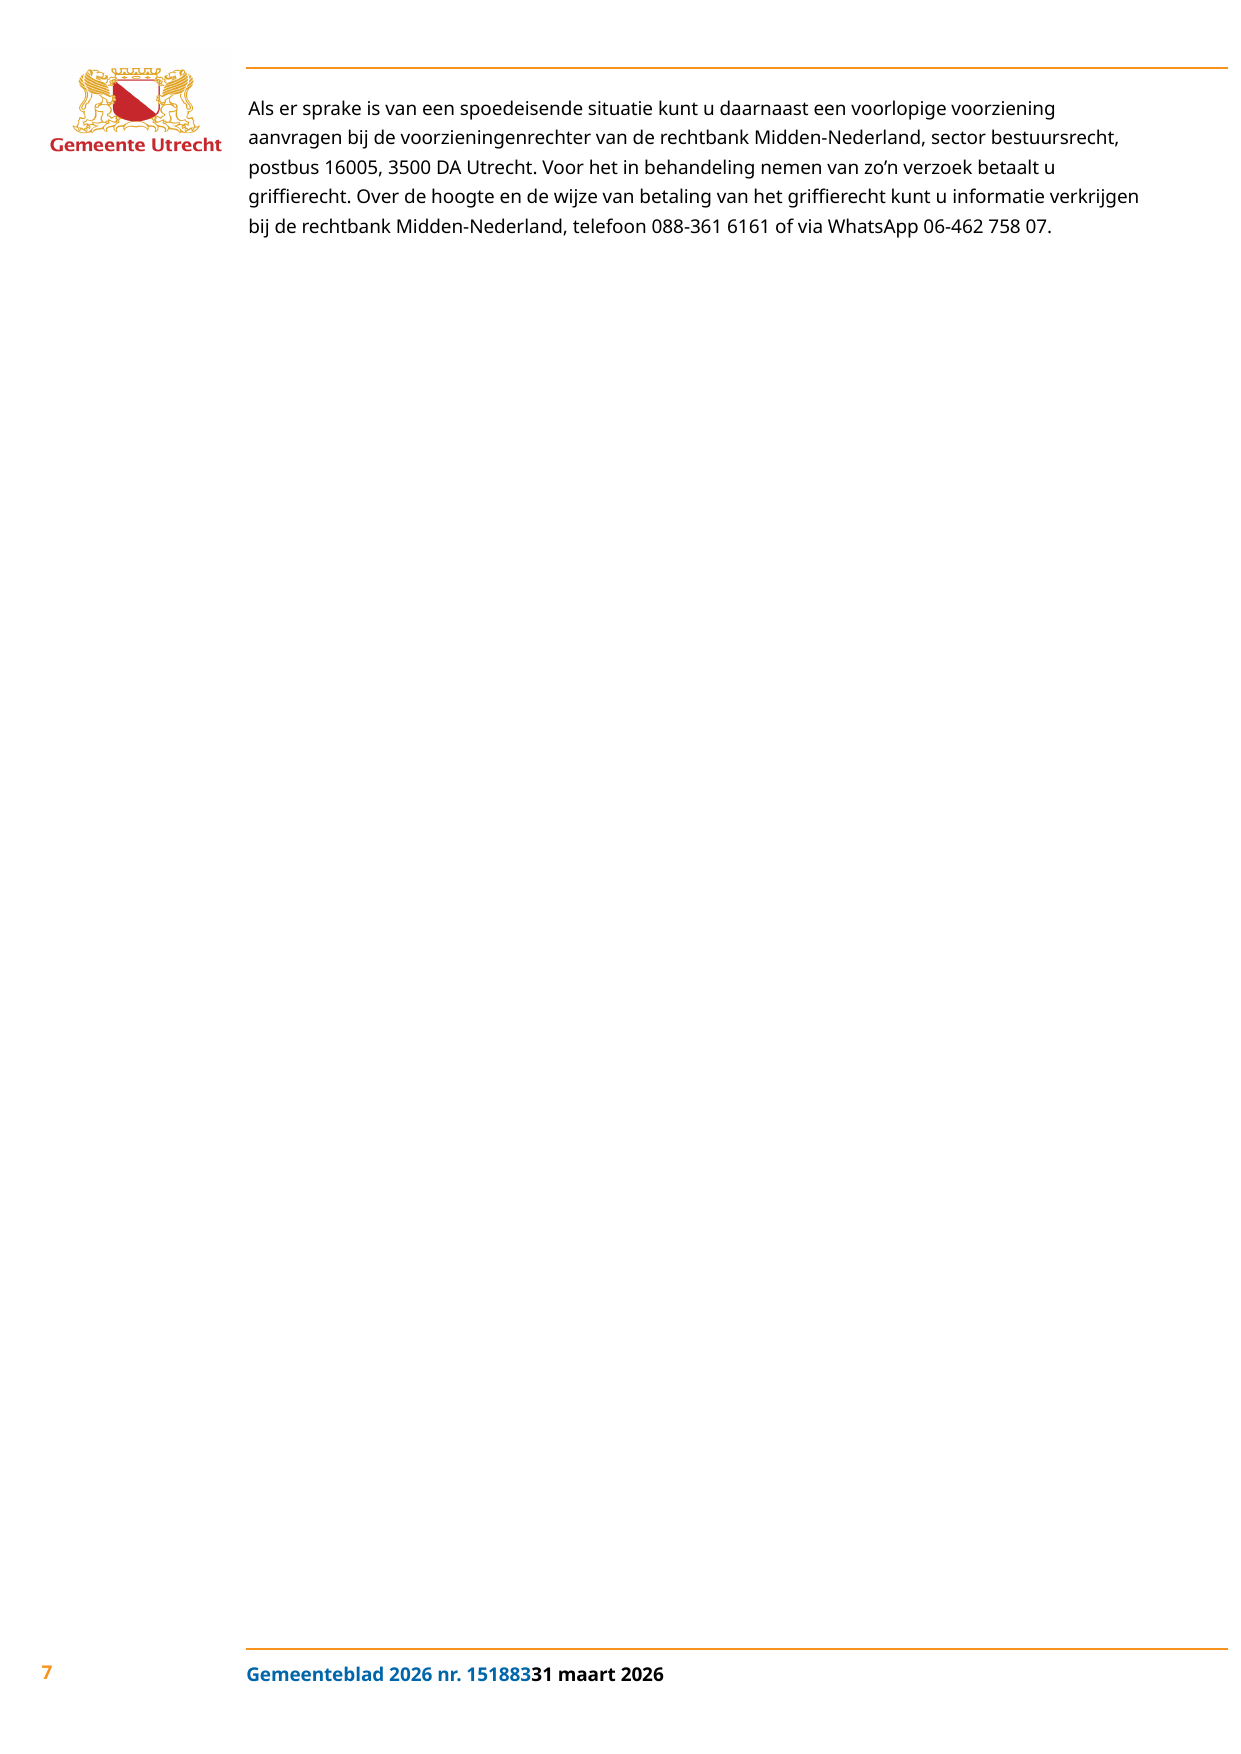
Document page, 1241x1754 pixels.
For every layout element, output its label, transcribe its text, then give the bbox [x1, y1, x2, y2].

picture [41, 47, 231, 172]
text Als er sprake is van een spoedeisende situatie kunt u daarnaast een voorlopige voorziening aanvragen bij de voorzieningenrechter van de rechtbank Midden-Nederland, sector bestuursrecht, postbus 16005, 3500 DA Utrecht. Voor het in behandeling nemen van zo’n verzoek betaalt u griffierecht. Over de hoogte en de wijze van betaling van het griffierecht kunt u informatie verkrijgen bij de rechtbank Midden-Nederland, telefoon 088-361 6161 of via WhatsApp 06-462 758 07. [248, 95, 1152, 239]
